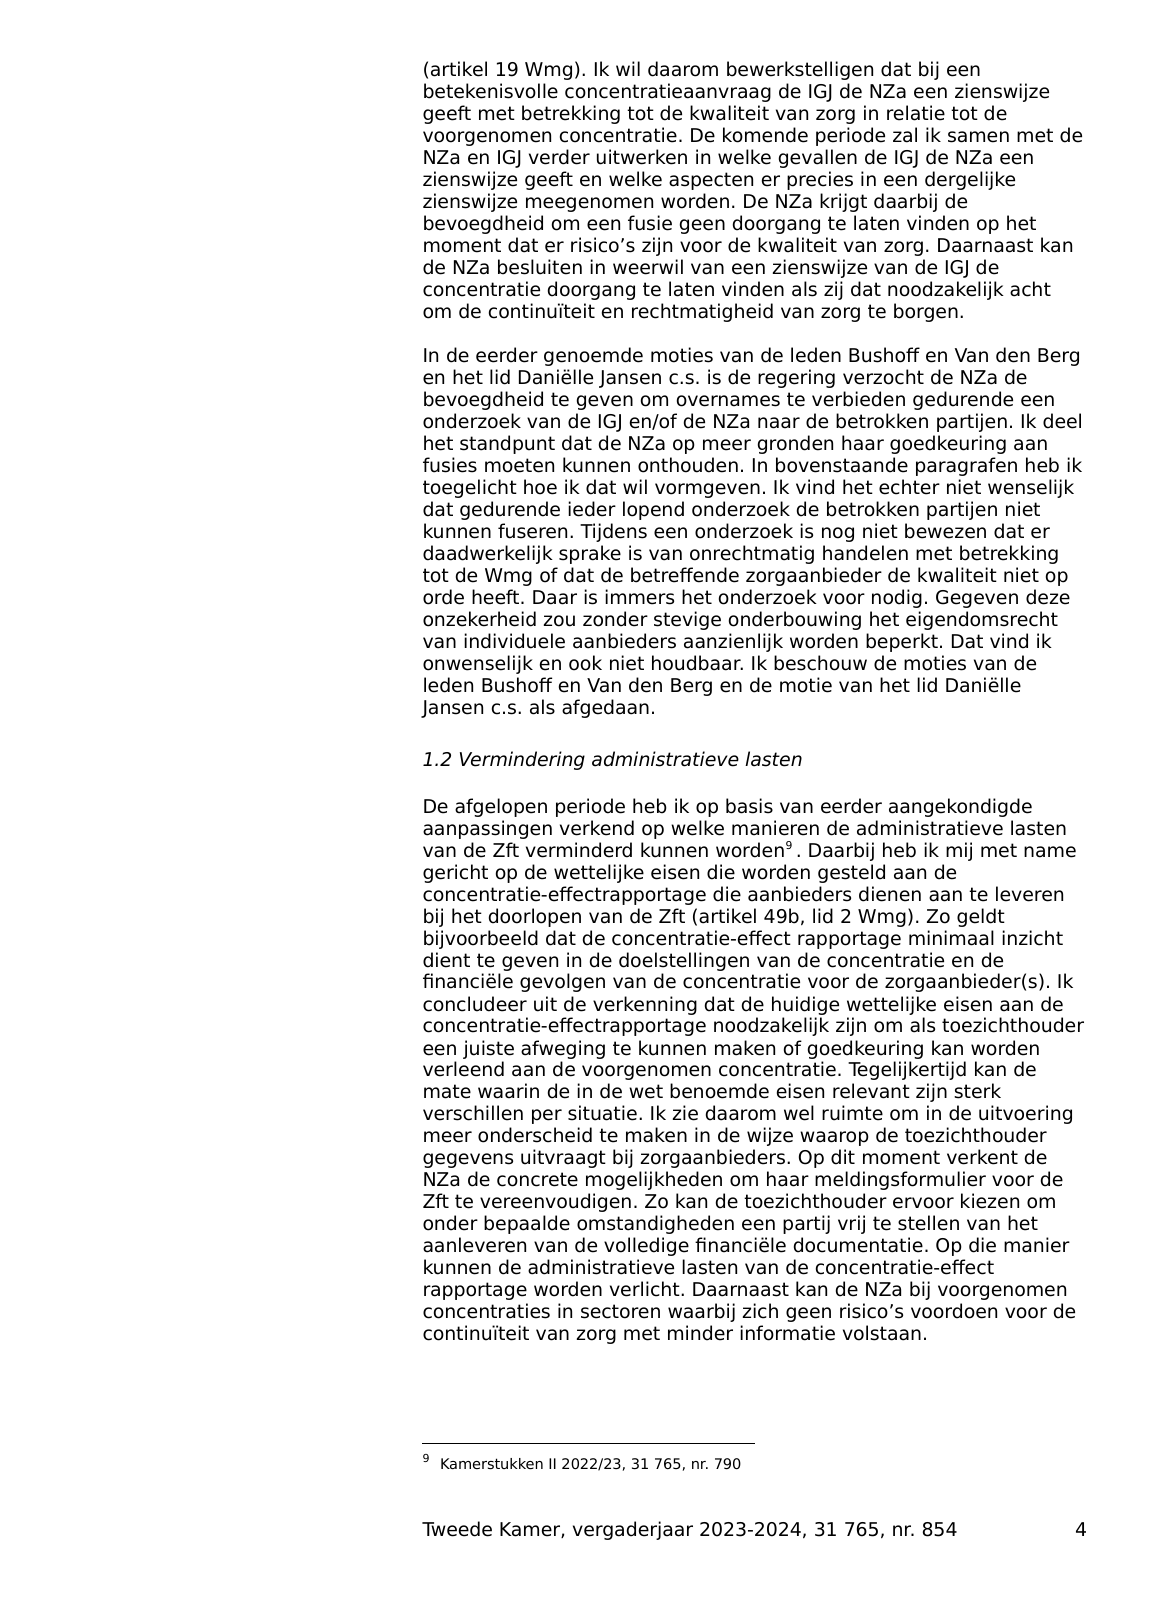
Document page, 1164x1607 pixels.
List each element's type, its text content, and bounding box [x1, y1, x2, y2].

text Kamerstukken II 2022/23, 31 765, nr. 790 [422, 1452, 1087, 1474]
text (artikel 19 Wmg). Ik wil daarom bewerkstelligen dat bij een betekenisvolle concentratieaanvraag de IGJ de NZa een zienswijze geeft met betrekking tot de kwaliteit van zorg in relatie tot de voorgenomen concentratie. De komende periode zal ik samen met de NZa en IGJ verder uitwerken in welke gevallen de IGJ de NZa een zienswijze geeft en welke aspecten er precies in een dergelijke zienswijze meegenomen worden. De NZa krijgt daarbij de bevoegdheid om een fusie geen doorgang te laten vinden op het moment dat er risico’s zijn voor de kwaliteit van zorg. Daarnaast kan de NZa besluiten in weerwil van een zienswijze van de IGJ de concentratie doorgang te laten vinden als zij dat noodzakelijk acht om de continuïteit en rechtmatigheid van zorg te borgen. [422, 59, 1087, 323]
subtitle 1.2 Vermindering administratieve lasten [422, 749, 1087, 771]
text De afgelopen periode heb ik op basis van eerder aangekondigde aanpassingen verkend op welke manieren de administratieve lasten van de Zft verminderd kunnen worden. Daarbij heb ik mij met name gericht op de wettelijke eisen die worden gesteld aan de concentratie-effectrapportage die aanbieders dienen aan te leveren bij het doorlopen van de Zft (artikel 49b, lid 2 Wmg). Zo geldt bijvoorbeeld dat de concentratie-effect rapportage minimaal inzicht dient te geven in de doelstellingen van de concentratie en de financiële gevolgen van de concentratie voor de zorgaanbieder(s). Ik concludeer uit de verkenning dat de huidige wettelijke eisen aan de concentratie-effectrapportage noodzakelijk zijn om als toezichthouder een juiste afweging te kunnen maken of goedkeuring kan worden verleend aan de voorgenomen concentratie. Tegelijkertijd kan de mate waarin de in de wet benoemde eisen relevant zijn sterk verschillen per situatie. Ik zie daarom wel ruimte om in de uitvoering meer onderscheid te maken in de wijze waarop de toezichthouder gegevens uitvraagt bij zorgaanbieders. Op dit moment verkent de NZa de concrete mogelijkheden om haar meldingsformulier voor de Zft te vereenvoudigen. Zo kan de toezichthouder ervoor kiezen om onder bepaalde omstandigheden een partij vrij te stellen van het aanleveren van de volledige financiële documentatie. Op die manier kunnen de administratieve lasten van de concentratie-effect rapportage worden verlicht. Daarnaast kan de NZa bij voorgenomen concentraties in sectoren waarbij zich geen risico’s voordoen voor de continuïteit van zorg met minder informatie volstaan. [422, 796, 1087, 1345]
text In de eerder genoemde moties van de leden Bushoff en Van den Berg en het lid Daniëlle Jansen c.s. is de regering verzocht de NZa de bevoegdheid te geven om overnames te verbieden gedurende een onderzoek van de IGJ en/of de NZa naar de betrokken partijen. Ik deel het standpunt dat de NZa op meer gronden haar goedkeuring aan fusies moeten kunnen onthouden. In bovenstaande paragrafen heb ik toegelicht hoe ik dat wil vormgeven. Ik vind het echter niet wenselijk dat gedurende ieder lopend onderzoek de betrokken partijen niet kunnen fuseren. Tijdens een onderzoek is nog niet bewezen dat er daadwerkelijk sprake is van onrechtmatig handelen met betrekking tot de Wmg of dat de betreffende zorgaanbieder de kwaliteit niet op orde heeft. Daar is immers het onderzoek voor nodig. Gegeven deze onzekerheid zou zonder stevige onderbouwing het eigendomsrecht van individuele aanbieders aanzienlijk worden beperkt. Dat vind ik onwenselijk en ook niet houdbaar. Ik beschouw de moties van de leden Bushoff en Van den Berg en de motie van het lid Daniëlle Jansen c.s. als afgedaan. [422, 345, 1087, 719]
